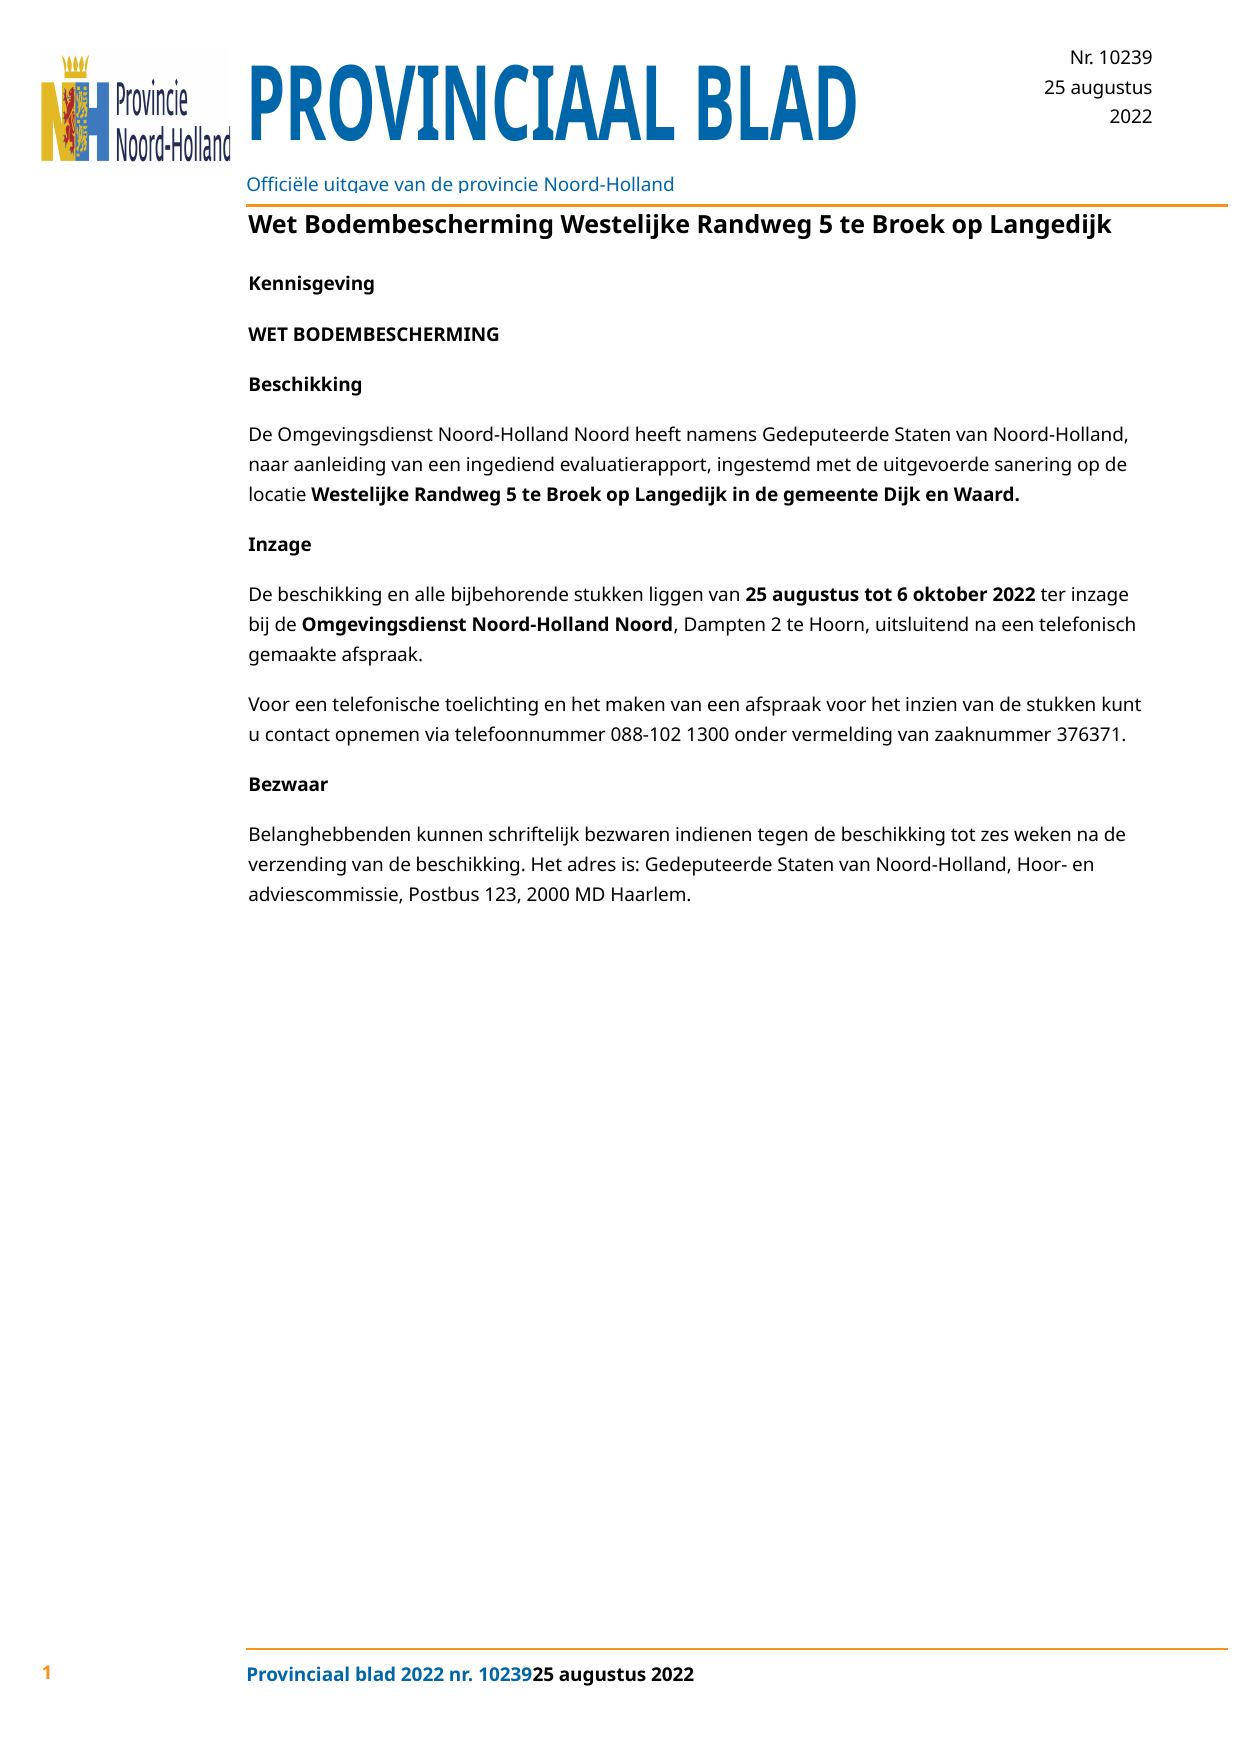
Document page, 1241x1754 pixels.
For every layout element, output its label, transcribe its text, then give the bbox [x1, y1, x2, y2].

text Kennisgeving [248, 270, 1152, 296]
text De beschikking en alle bijbehorende stukken liggen van 25 augustus tot 6 oktober 2022 ter inzage bij de Omgevingsdienst Noord-Holland Noord, Dampten 2 te Hoorn, uitsluitend na een telefonisch gemaakte afspraak. [248, 582, 1152, 666]
text Inzage [248, 531, 1152, 557]
text Wet Bodembescherming Westelijke Randweg 5 te Broek op Langedijk [248, 207, 1152, 241]
text Voor een telefonische toelichting en het maken van een afspraak voor het inzien van de stukken kunt u contact opnemen via telefoonnummer 088-102 1300 onder vermelding van zaaknummer 376371. [248, 691, 1152, 746]
text Bezwaar [248, 771, 1152, 797]
text De Omgevingsdienst Noord-Holland Noord heeft namens Gedeputeerde Staten van Noord-Holland, naar aanleiding van een ingediend evaluatierapport, ingestemd met de uitgevoerde sanering op de locatie Westelijke Randweg 5 te Broek op Langedijk in de gemeente Dijk en Waard. [248, 422, 1152, 506]
text Belanghebbenden kunnen schriftelijk bezwaren indienen tegen de beschikking tot zes weken na de verzending van de beschikking. Het adres is: Gedeputeerde Staten van Noord-Holland, Hoor- en adviescommissie, Postbus 123, 2000 MD Haarlem. [248, 822, 1152, 906]
text Beschikking [248, 371, 1152, 397]
picture [41, 47, 231, 172]
text WET BODEMBESCHERMING [248, 321, 1152, 346]
